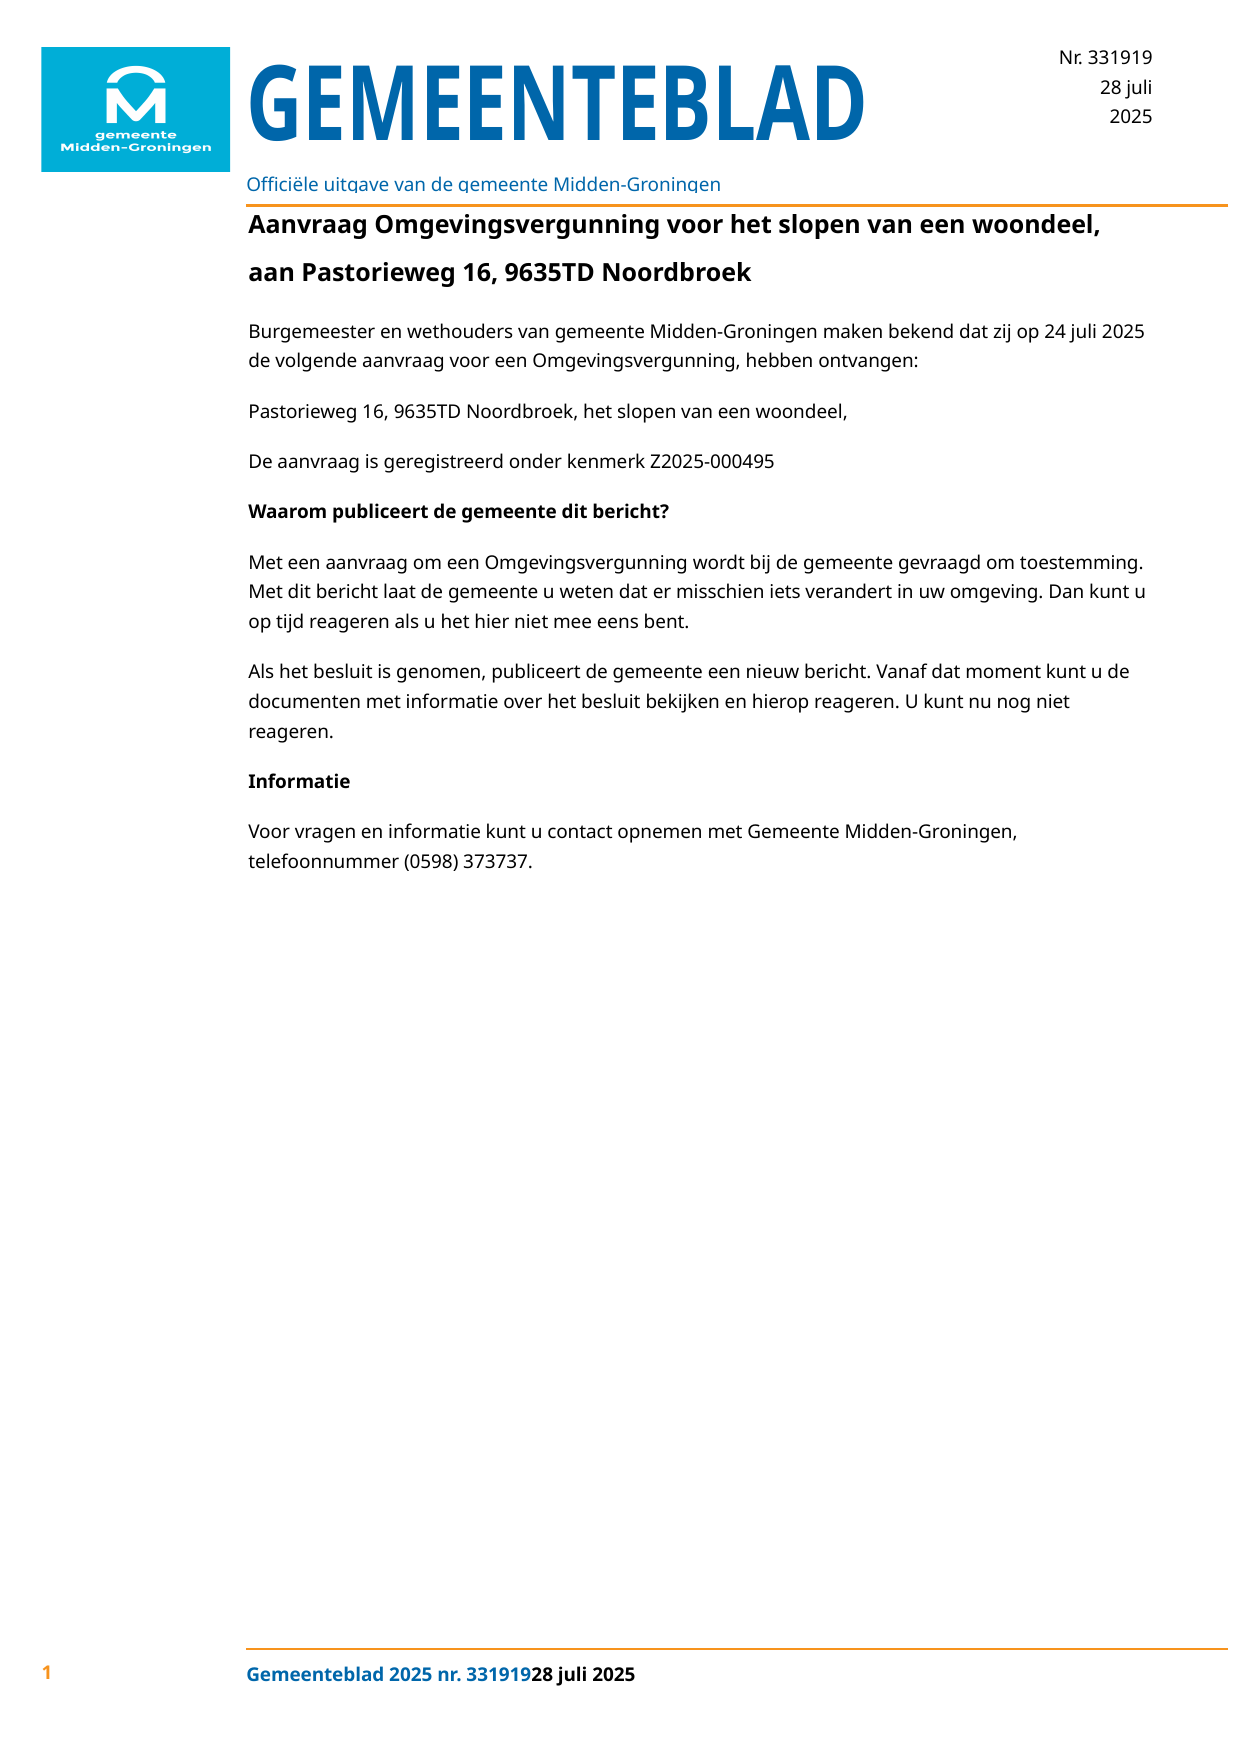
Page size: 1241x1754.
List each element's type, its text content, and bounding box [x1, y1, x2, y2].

text Informatie [248, 768, 1152, 794]
picture [108, 66, 164, 82]
text Als het besluit is genomen, publiceert de gemeente een nieuw bericht. Vanaf dat moment kunt u de documenten met informatie over het besluit bekijken en hierop reageren. U kunt nu nog niet reageren. [248, 659, 1152, 744]
picture [184, 146, 190, 153]
text Voor vragen en informatie kunt u contact opnemen met Gemeente Midden-Groningen, telefoonnummer (0598) 373737. [248, 819, 1152, 874]
text Met een aanvraag om een Omgevingsvergunning wordt bij de gemeente gevraagd om toestemming. Met dit bericht laat de gemeente u weten dat er misschien iets verandert in uw omgeving. Dan kunt u op tijd reageren als u het hier niet mee eens bent. [248, 549, 1152, 634]
text Burgemeester en wethouders van gemeente Midden-Groningen maken bekend dat zij op 24 juli 2025 de volgende aanvraag voor een Omgevingsvergunning, hebben ontvangen: [248, 318, 1152, 373]
text Pastorieweg 16, 9635TD Noordbroek, het slopen van een woondeel, [248, 398, 1152, 424]
text Aanvraag Omgevingsvergunning voor het slopen van een woondeel, aan Pastorieweg 16, 9635TD Noordbroek [248, 207, 1152, 288]
text De aanvraag is geregistreerd onder kenmerk Z2025-000495 [248, 448, 1152, 474]
picture [107, 89, 165, 122]
text Waarom publiceert de gemeente dit bericht? [248, 499, 1152, 524]
